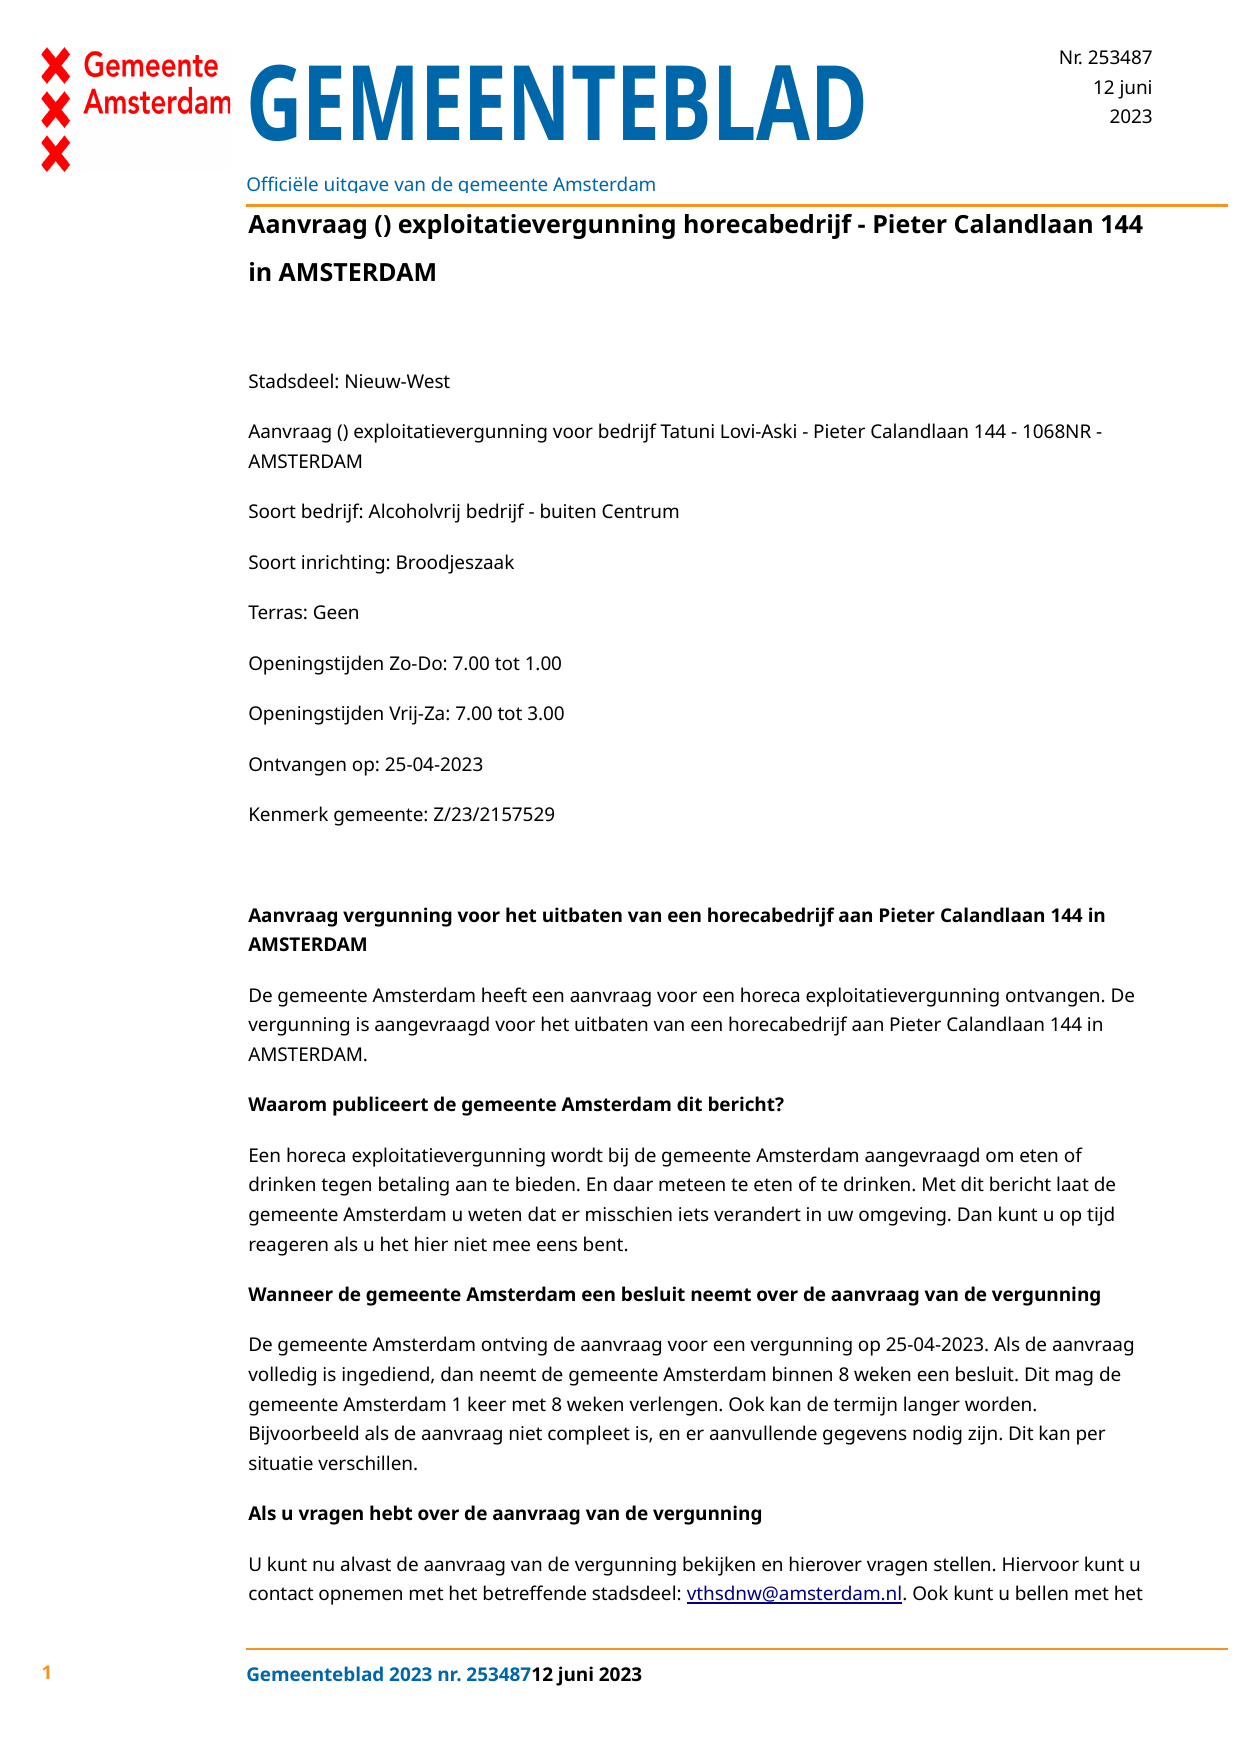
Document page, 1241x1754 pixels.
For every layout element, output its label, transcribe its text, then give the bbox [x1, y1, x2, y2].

picture [41, 47, 231, 172]
text Openingstijden Zo-Do: 7.00 tot 1.00 [248, 650, 1152, 676]
text De gemeente Amsterdam heeft een aanvraag voor een horeca exploitatievergunning ontvangen. De vergunning is aangevraagd voor het uitbaten van een horecabedrijf aan Pieter Calandlaan 144 in AMSTERDAM. [248, 982, 1152, 1067]
text Soort bedrijf: Alcoholvrij bedrijf - buiten Centrum [248, 499, 1152, 524]
text Als u vragen hebt over de aanvraag van de vergunning [248, 1500, 1152, 1526]
text Kenmerk gemeente: Z/23/2157529 [248, 801, 1152, 827]
text Aanvraag () exploitatievergunning horecabedrijf - Pieter Calandlaan 144 in AMSTERDAM [248, 207, 1152, 288]
text Ontvangen op: 25-04-2023 [248, 751, 1152, 777]
text Aanvraag vergunning voor het uitbaten van een horecabedrijf aan Pieter Calandlaan 144 in AMSTERDAM [248, 902, 1152, 957]
text U kunt nu alvast de aanvraag van de vergunning bekijken en hierover vragen stellen. Hiervoor kunt u contact opnemen met het betreffende stadsdeel: vthsdnw@amsterdam.nl. Ook kunt u bellen met het [248, 1551, 1152, 1606]
text Openingstijden Vrij-Za: 7.00 tot 3.00 [248, 700, 1152, 726]
text Stadsdeel: Nieuw-West [248, 368, 1152, 394]
text Soort inrichting: Broodjeszaak [248, 549, 1152, 575]
text Wanneer de gemeente Amsterdam een besluit neemt over de aanvraag van de vergunning [248, 1281, 1152, 1307]
text Aanvraag () exploitatievergunning voor bedrijf Tatuni Lovi-Aski - Pieter Calandlaan 144 - 1068NR - AMSTERDAM [248, 419, 1152, 474]
text Waarom publiceert de gemeente Amsterdam dit bericht? [248, 1092, 1152, 1117]
text Terras: Geen [248, 599, 1152, 625]
text De gemeente Amsterdam ontving de aanvraag voor een vergunning op 25-04-2023. Als de aanvraag volledig is ingediend, dan neemt de gemeente Amsterdam binnen 8 weken een besluit. Dit mag de gemeente Amsterdam 1 keer met 8 weken verlengen. Ook kan de termijn langer worden. Bijvoorbeeld als de aanvraag niet compleet is, en er aanvullende gegevens nodig zijn. Dit kan per situatie verschillen. [248, 1332, 1152, 1476]
text Een horeca exploitatievergunning wordt bij de gemeente Amsterdam aangevraagd om eten of drinken tegen betaling aan te bieden. En daar meteen te eten of te drinken. Met dit bericht laat de gemeente Amsterdam u weten dat er misschien iets verandert in uw omgeving. Dan kunt u op tijd reageren als u het hier niet mee eens bent. [248, 1142, 1152, 1257]
